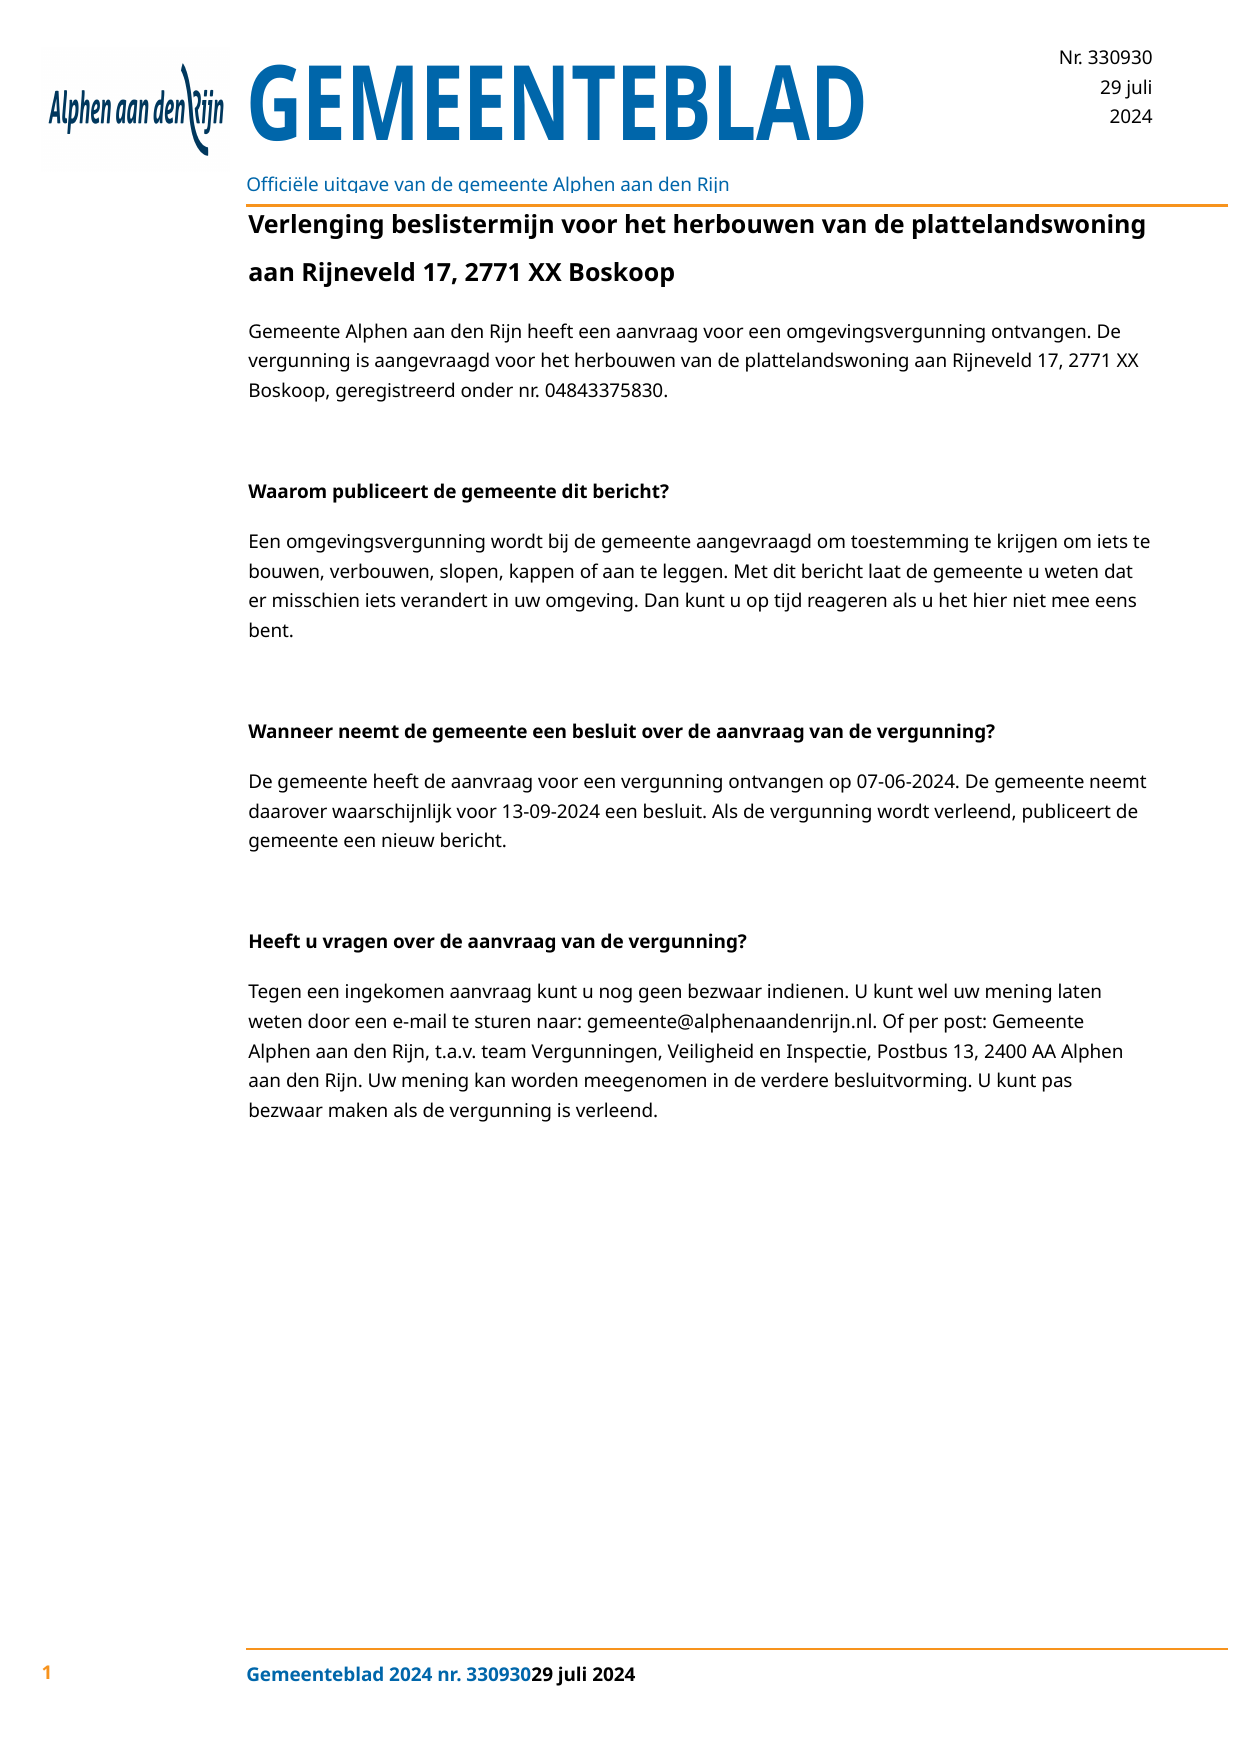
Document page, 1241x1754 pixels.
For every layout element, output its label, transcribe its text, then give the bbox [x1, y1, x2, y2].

text Waarom publiceert de gemeente dit bericht? [248, 478, 1152, 504]
text Heeft u vragen over de aanvraag van de vergunning? [248, 928, 1152, 954]
text Een omgevingsvergunning wordt bij de gemeente aangevraagd om toestemming te krijgen om iets te bouwen, verbouwen, slopen, kappen of aan te leggen. Met dit bericht laat de gemeente u weten dat er misschien iets verandert in uw omgeving. Dan kunt u op tijd reageren als u het hier niet mee eens bent. [248, 528, 1152, 643]
text De gemeente heeft de aanvraag voor een vergunning ontvangen op 07-06-2024. De gemeente neemt daarover waarschijnlijk voor 13-09-2024 een besluit. Als de vergunning wordt verleend, publiceert de gemeente een nieuw bericht. [248, 768, 1152, 853]
text Tegen een ingekomen aanvraag kunt u nog geen bezwaar indienen. U kunt wel uw mening laten weten door een e-mail te sturen naar: gemeente@alphenaandenrijn.nl. Of per post: Gemeente Alphen aan den Rijn, t.a.v. team Vergunningen, Veiligheid en Inspectie, Postbus 13, 2400 AA Alphen aan den Rijn. Uw mening kan worden meegenomen in de verdere besluitvorming. U kunt pas bezwaar maken als de vergunning is verleend. [248, 979, 1152, 1123]
picture [41, 47, 231, 172]
text Wanneer neemt de gemeente een besluit over de aanvraag van de vergunning? [248, 718, 1152, 744]
text Gemeente Alphen aan den Rijn heeft een aanvraag voor een omgevingsvergunning ontvangen. De vergunning is aangevraagd voor het herbouwen van de plattelandswoning aan Rijneveld 17, 2771 XX Boskoop, geregistreerd onder nr. 04843375830. [248, 318, 1152, 403]
text Verlenging beslistermijn voor het herbouwen van de plattelandswoning aan Rijneveld 17, 2771 XX Boskoop [248, 207, 1152, 288]
